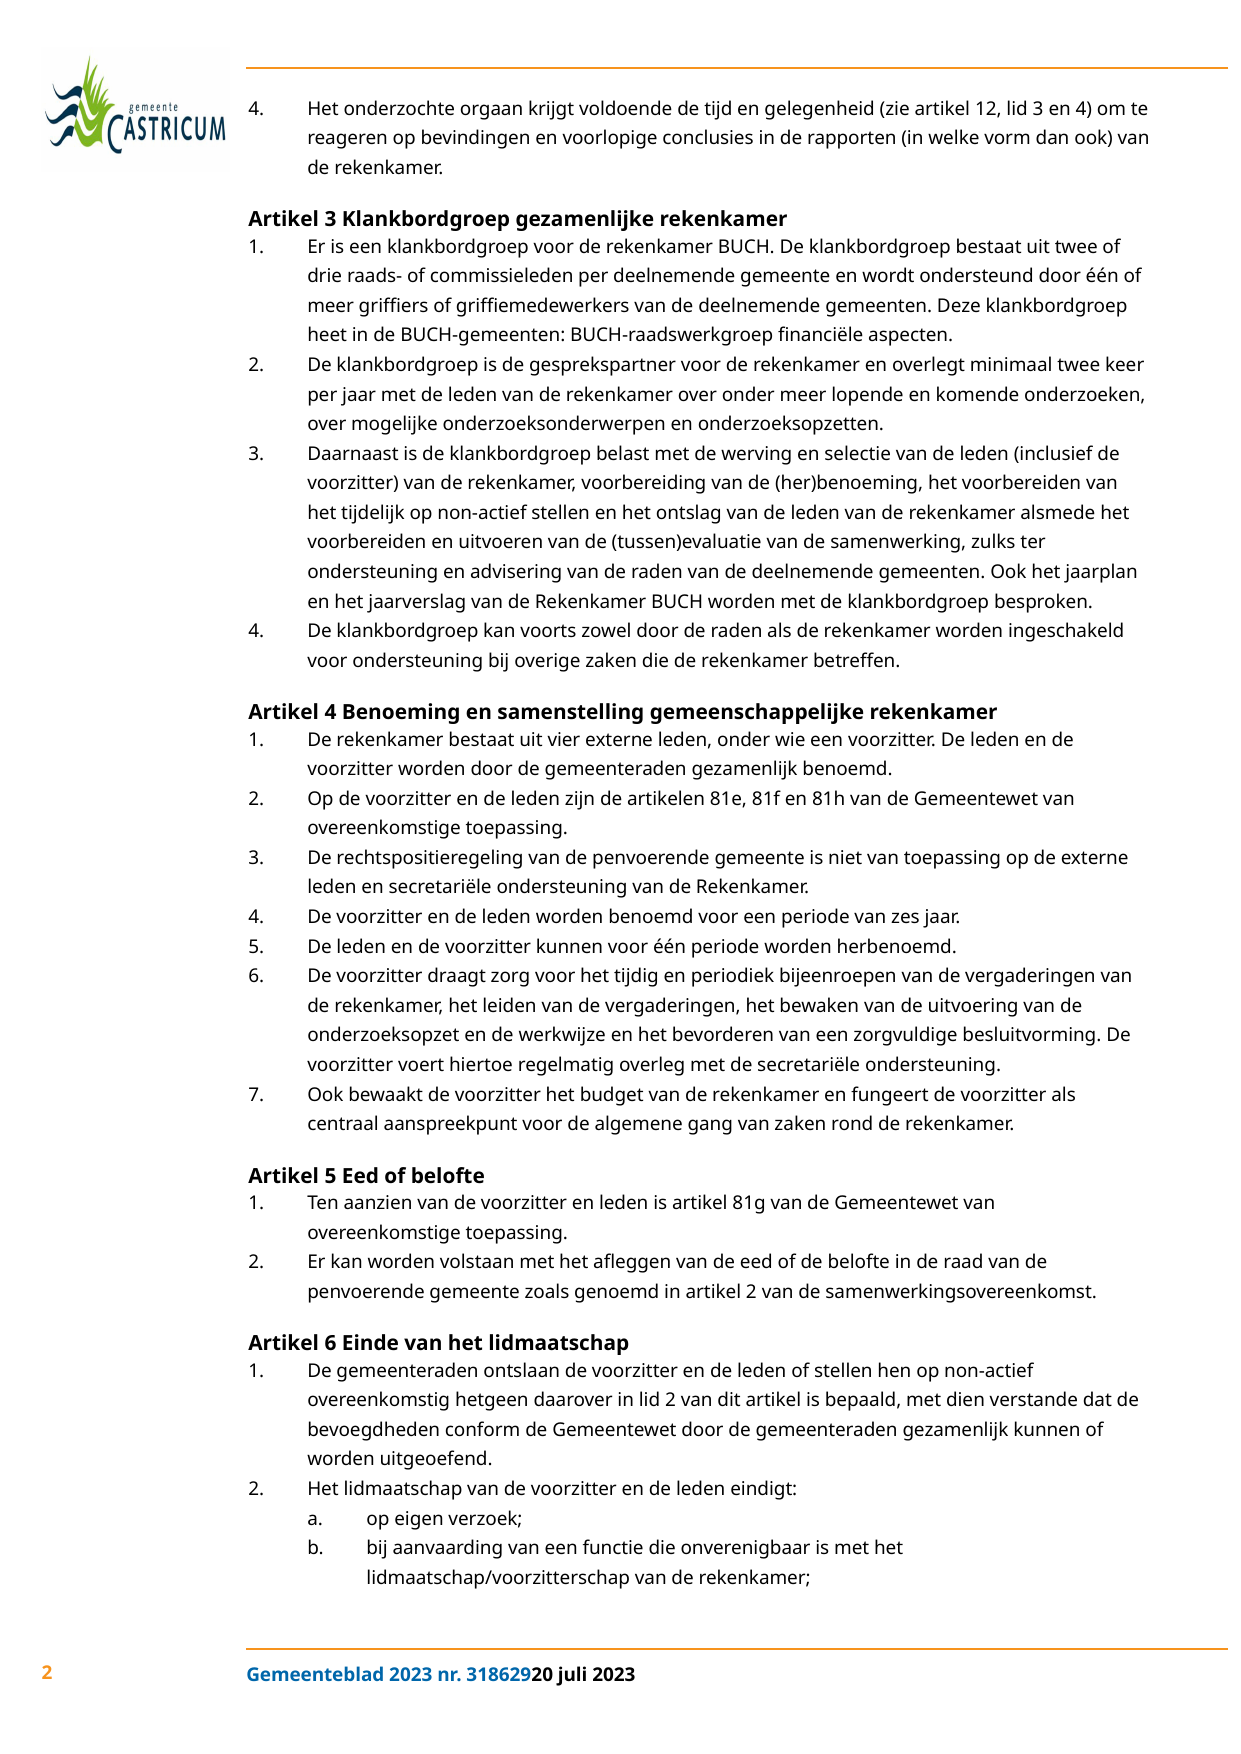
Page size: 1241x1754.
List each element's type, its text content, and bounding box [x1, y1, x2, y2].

list Er is een klankbordgroep voor de rekenkamer BUCH. De klankbordgroep bestaat uit twee of drie raads- of commissieleden per deelnemende gemeente en wordt ondersteund door één of meer griffiers of griffiemedewerkers van de deelnemende gemeenten. Deze klankbordgroep heet in de BUCH-gemeenten: BUCH-raadswerkgroep financiële aspecten. [248, 233, 1152, 347]
list Er kan worden volstaan met het afleggen van de eed of de belofte in de raad van de penvoerende gemeente zoals genoemd in artikel 2 van de samenwerkingsovereenkomst. [248, 1248, 1152, 1304]
list bij aanvaarding van een functie die onverenigbaar is met het lidmaatschap/voorzitterschap van de rekenkamer; [307, 1534, 1152, 1590]
list De rechtspositieregeling van de penvoerende gemeente is niet van toepassing op de externe leden en secretariële ondersteuning van de Rekenkamer. [248, 844, 1152, 899]
list op eigen verzoek; [307, 1505, 1152, 1531]
text Artikel 6 Einde van het lidmaatschap [248, 1328, 1152, 1357]
list Het onderzochte orgaan krijgt voldoende de tijd en gelegenheid (zie artikel 12, lid 3 en 4) om te reageren op bevindingen en voorlopige conclusies in de rapporten (in welke vorm dan ook) van de rekenkamer. [248, 95, 1152, 180]
list De leden en de voorzitter kunnen voor één periode worden herbenoemd. [248, 933, 1152, 959]
list Op de voorzitter en de leden zijn de artikelen 81e, 81f en 81h van de Gemeentewet van overeenkomstige toepassing. [248, 785, 1152, 840]
list De gemeenteraden ontslaan de voorzitter en de leden of stellen hen op non-actief overeenkomstig hetgeen daarover in lid 2 van dit artikel is bepaald, met dien verstande dat de bevoegdheden conform de Gemeentewet door de gemeenteraden gezamenlijk kunnen of worden uitgeoefend. [248, 1357, 1152, 1471]
picture [41, 47, 231, 172]
list De klankbordgroep is de gesprekspartner voor de rekenkamer en overlegt minimaal twee keer per jaar met de leden van de rekenkamer over onder meer lopende en komende onderzoeken, over mogelijke onderzoeksonderwerpen en onderzoeksopzetten. [248, 351, 1152, 436]
list De voorzitter draagt zorg voor het tijdig en periodiek bijeenroepen van de vergaderingen van de rekenkamer, het leiden van de vergaderingen, het bewaken van de uitvoering van de onderzoeksopzet en de werkwijze en het bevorderen van een zorgvuldige besluitvorming. De voorzitter voert hiertoe regelmatig overleg met de secretariële ondersteuning. [248, 962, 1152, 1077]
text Artikel 3 Klankbordgroep gezamenlijke rekenkamer [248, 204, 1152, 233]
list Ten aanzien van de voorzitter en leden is artikel 81g van de Gemeentewet van overeenkomstige toepassing. [248, 1189, 1152, 1244]
text Artikel 4 Benoeming en samenstelling gemeenschappelijke rekenkamer [248, 697, 1152, 726]
text Artikel 5 Eed of belofte [248, 1161, 1152, 1189]
list De klankbordgroep kan voorts zowel door de raden als de rekenkamer worden ingeschakeld voor ondersteuning bij overige zaken die de rekenkamer betreffen. [248, 617, 1152, 673]
list Daarnaast is de klankbordgroep belast met de werving en selectie van de leden (inclusief de voorzitter) van de rekenkamer, voorbereiding van de (her)benoeming, het voorbereiden van het tijdelijk op non-actief stellen en het ontslag van de leden van de rekenkamer alsmede het voorbereiden en uitvoeren van de (tussen)evaluatie van de samenwerking, zulks ter ondersteuning en advisering van de raden van de deelnemende gemeenten. Ook het jaarplan en het jaarverslag van de Rekenkamer BUCH worden met de klankbordgroep besproken. [248, 440, 1152, 613]
list De voorzitter en de leden worden benoemd voor een periode van zes jaar. [248, 903, 1152, 929]
list Ook bewaakt de voorzitter het budget van de rekenkamer en fungeert de voorzitter als centraal aanspreekpunt voor de algemene gang van zaken rond de rekenkamer. [248, 1081, 1152, 1136]
list De rekenkamer bestaat uit vier externe leden, onder wie een voorzitter. De leden en de voorzitter worden door de gemeenteraden gezamenlijk benoemd. [248, 726, 1152, 781]
list Het lidmaatschap van de voorzitter en de leden eindigt: [248, 1475, 1152, 1501]
